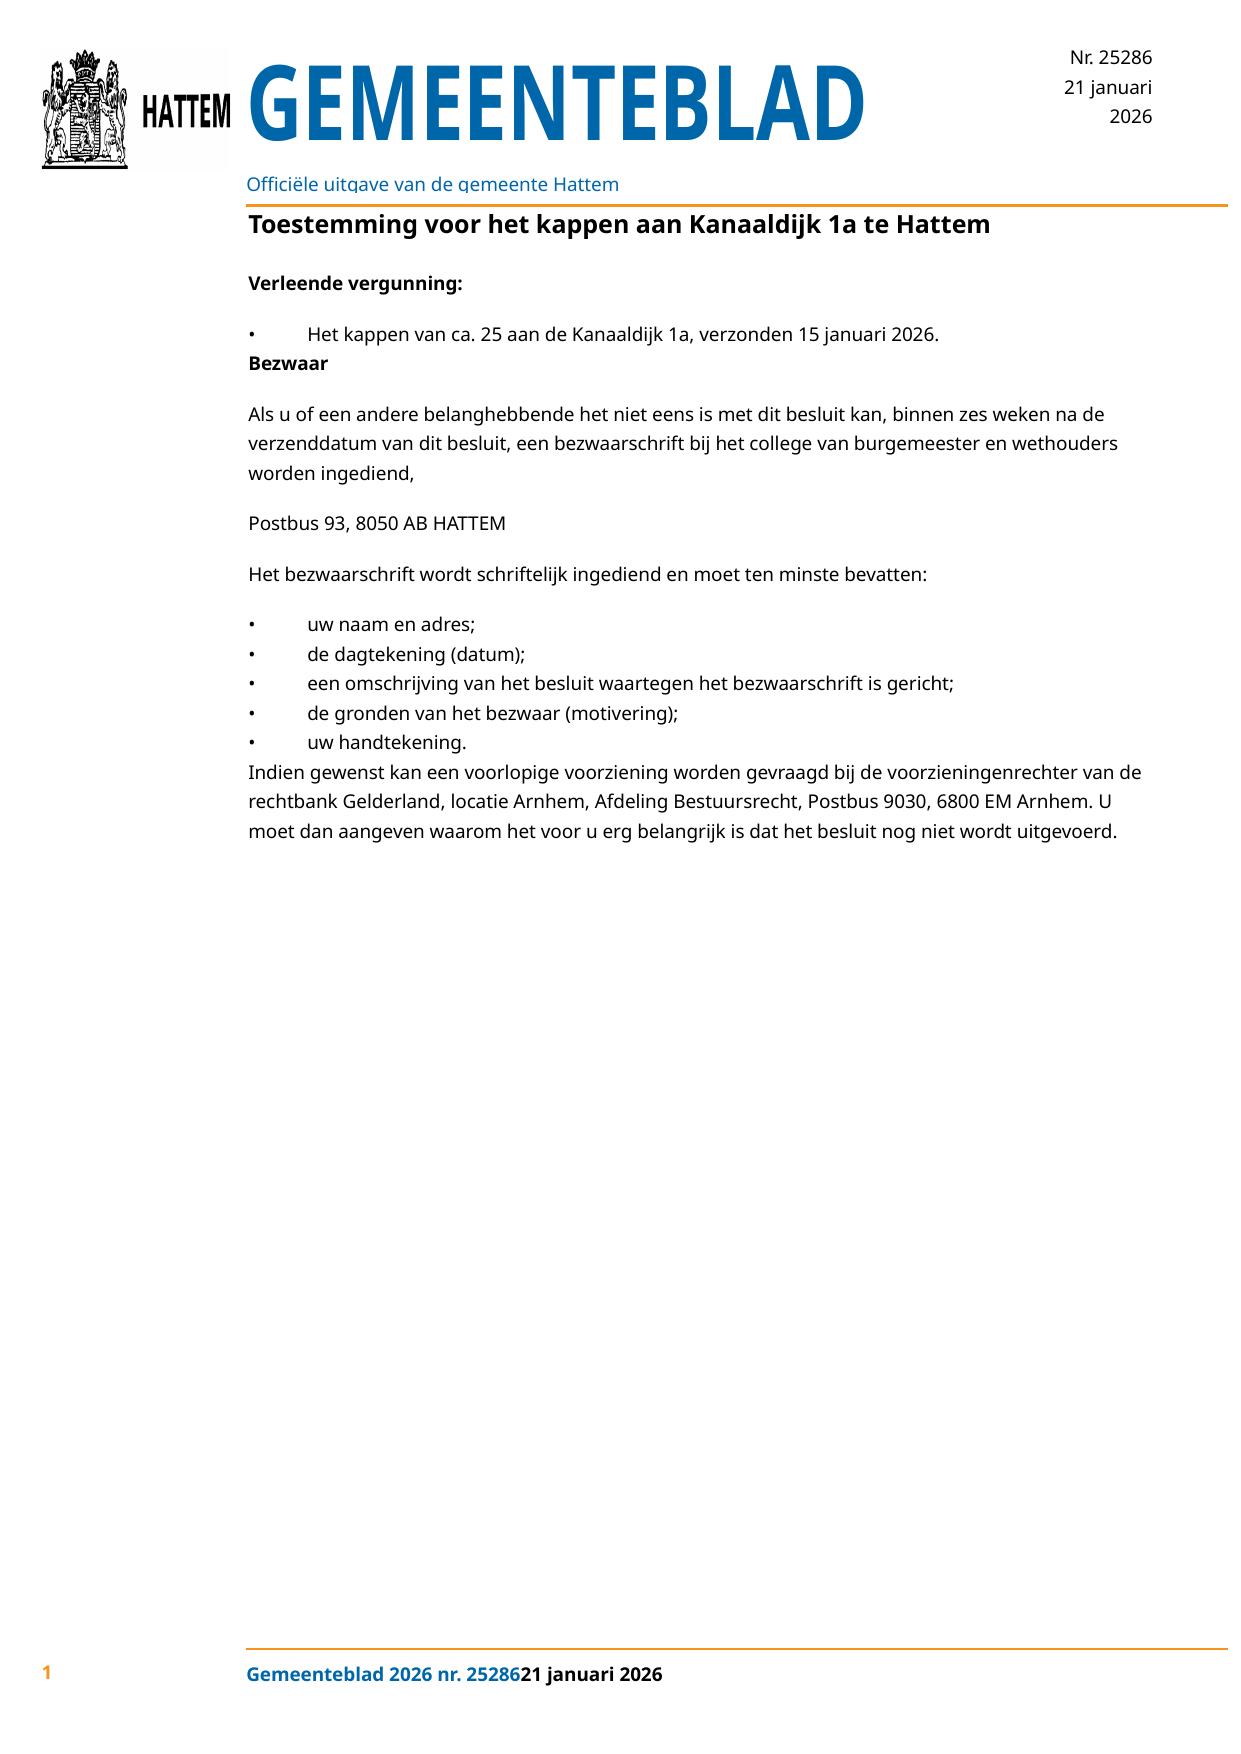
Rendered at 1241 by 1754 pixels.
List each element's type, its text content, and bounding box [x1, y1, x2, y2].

text Verleende vergunning: [248, 270, 1152, 296]
list de dagtekening (datum); [248, 641, 1152, 666]
list uw naam en adres; [248, 611, 1152, 637]
list uw handtekening. [248, 729, 1152, 755]
picture [41, 47, 231, 172]
list Het kappen van ca. 25 aan de Kanaaldijk 1a, verzonden 15 januari 2026. [248, 321, 1152, 346]
list de gronden van het bezwaar (motivering); [248, 700, 1152, 726]
text Bezwaar [248, 350, 1152, 376]
text Toestemming voor het kappen aan Kanaaldijk 1a te Hattem [248, 207, 1152, 241]
list een omschrijving van het besluit waartegen het bezwaarschrift is gericht; [248, 670, 1152, 696]
text Postbus 93, 8050 AB HATTEM [248, 510, 1152, 536]
text Indien gewenst kan een voorlopige voorziening worden gevraagd bij de voorzieningenrechter van de rechtbank Gelderland, locatie Arnhem, Afdeling Bestuursrecht, Postbus 9030, 6800 EM Arnhem. U moet dan aangeven waarom het voor u erg belangrijk is dat het besluit nog niet wordt uitgevoerd. [248, 759, 1152, 844]
text Als u of een andere belanghebbende het niet eens is met dit besluit kan, binnen zes weken na de verzenddatum van dit besluit, een bezwaarschrift bij het college van burgemeester en wethouders worden ingediend, [248, 401, 1152, 486]
text Het bezwaarschrift wordt schriftelijk ingediend en moet ten minste bevatten: [248, 561, 1152, 586]
